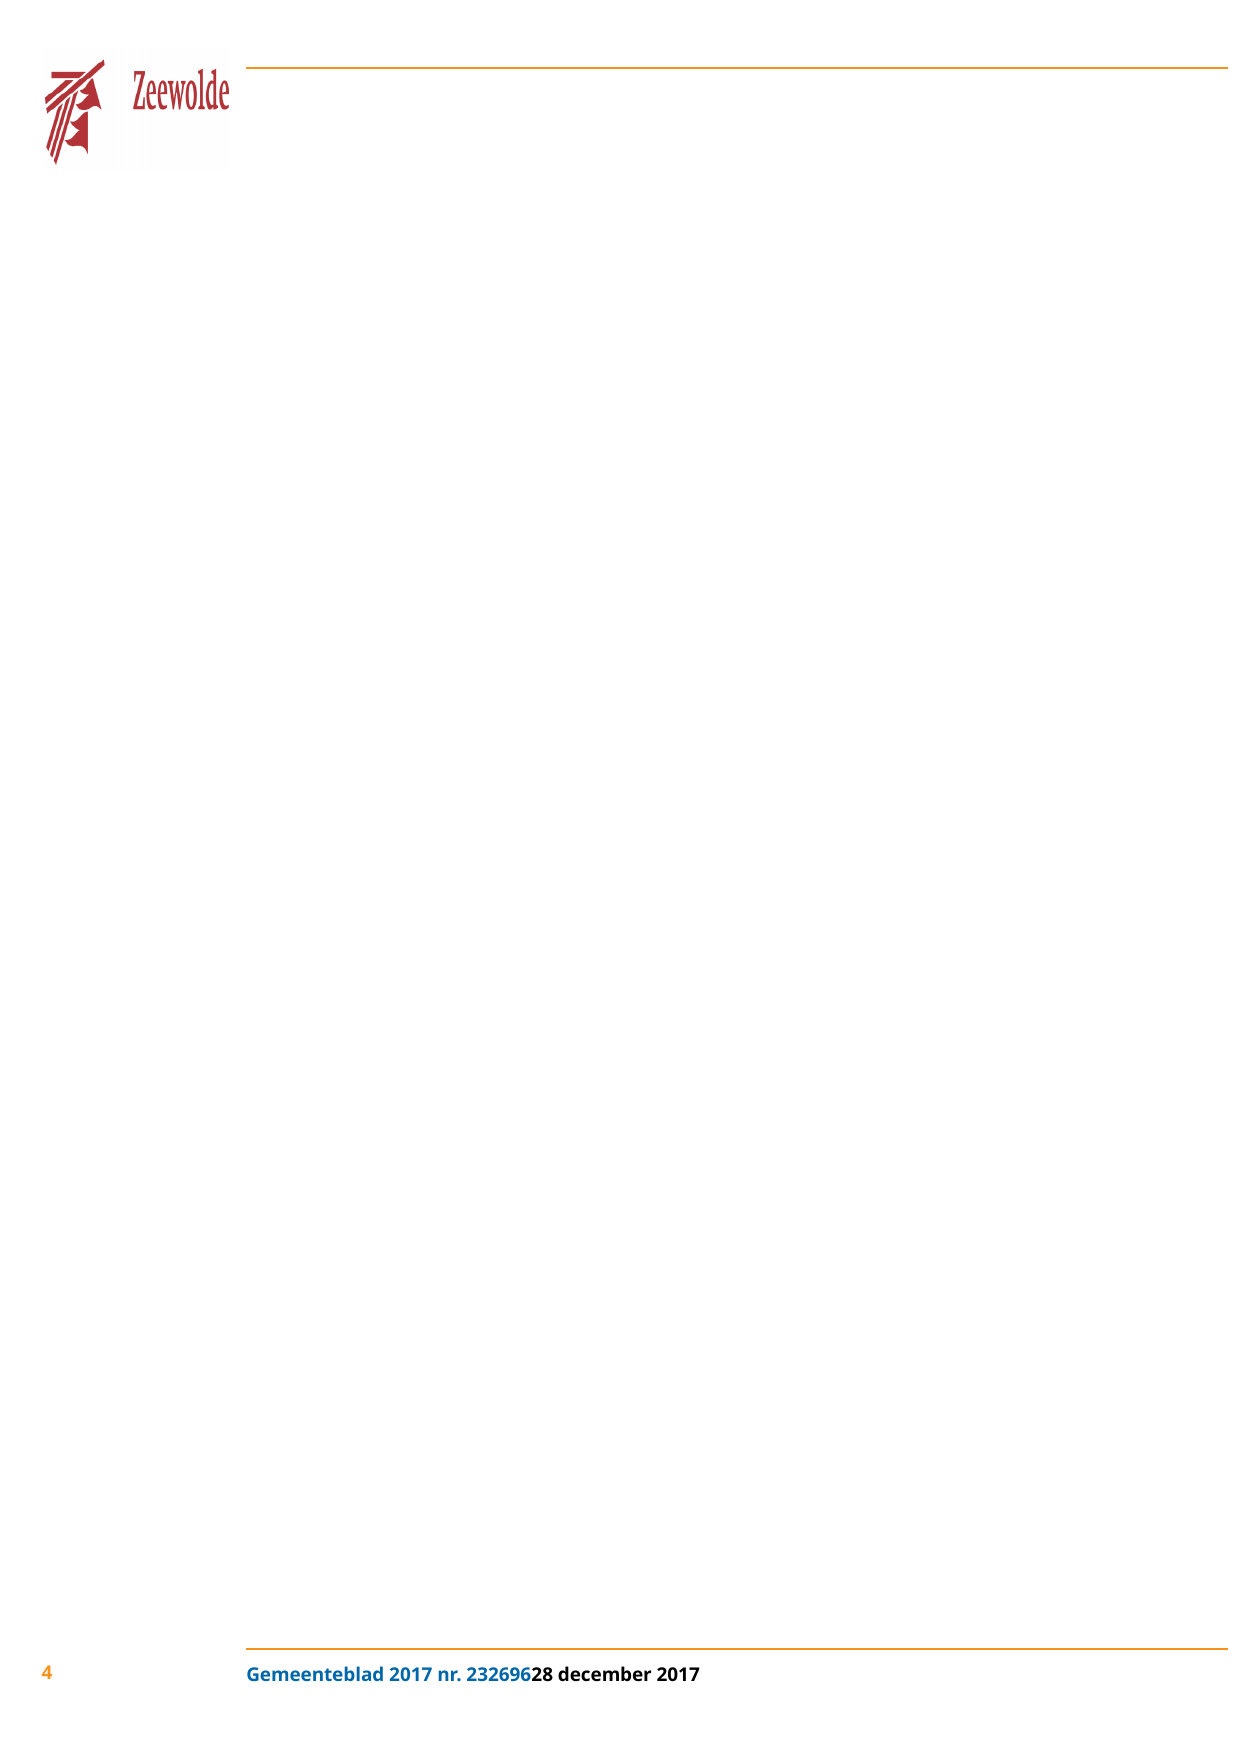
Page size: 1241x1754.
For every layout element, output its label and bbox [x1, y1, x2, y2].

picture [41, 47, 231, 172]
